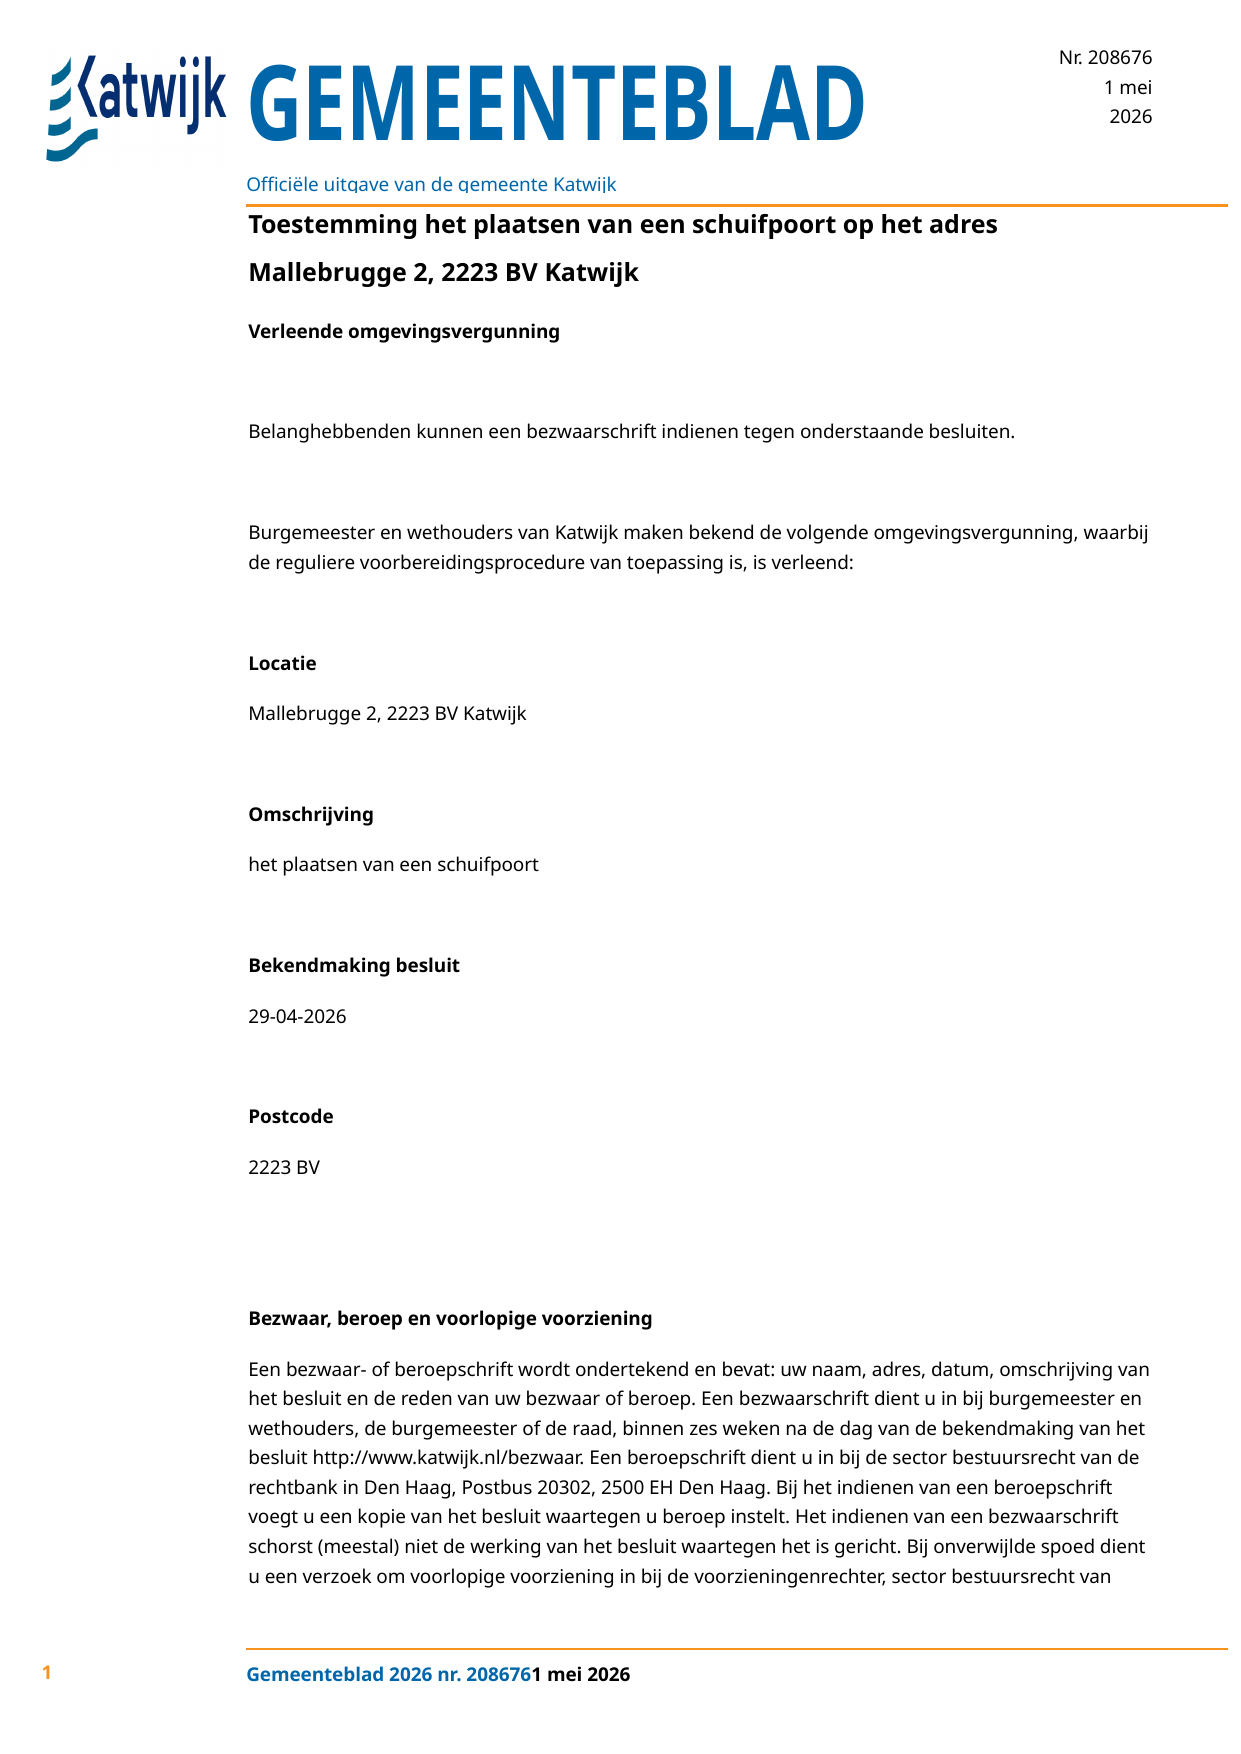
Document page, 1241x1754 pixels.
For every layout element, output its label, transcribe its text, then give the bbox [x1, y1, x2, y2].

text 29-04-2026 [248, 1003, 1152, 1029]
text Verleende omgevingsvergunning [248, 318, 1152, 344]
text Belanghebbenden kunnen een bezwaarschrift indienen tegen onderstaande besluiten. [248, 419, 1152, 444]
text Burgemeester en wethouders van Katwijk maken bekend de volgende omgevingsvergunning, waarbij de reguliere voorbereidingsprocedure van toepassing is, is verleend: [248, 519, 1152, 575]
picture [41, 47, 231, 172]
text 2223 BV [248, 1154, 1152, 1180]
text Bezwaar, beroep en voorlopige voorziening [248, 1305, 1152, 1331]
text het plaatsen van een schuifpoort [248, 852, 1152, 877]
text Omschrijving [248, 801, 1152, 827]
text Postcode [248, 1104, 1152, 1129]
text Bekendmaking besluit [248, 952, 1152, 978]
text Mallebrugge 2, 2223 BV Katwijk [248, 700, 1152, 726]
text Een bezwaar- of beroepschrift wordt ondertekend en bevat: uw naam, adres, datum, omschrijving van het besluit en de reden van uw bezwaar of beroep. Een bezwaarschrift dient u in bij burgemeester en wethouders, de burgemeester of de raad, binnen zes weken na de dag van de bekendmaking van het besluit http://www.katwijk.nl/bezwaar. Een beroepschrift dient u in bij de sector bestuursrecht van de rechtbank in Den Haag, Postbus 20302, 2500 EH Den Haag. Bij het indienen van een beroepschrift voegt u een kopie van het besluit waartegen u beroep instelt. Het indienen van een bezwaarschrift schorst (meestal) niet de werking van het besluit waartegen het is gericht. Bij onverwijlde spoed dient u een verzoek om voorlopige voorziening in bij de voorzieningenrechter, sector bestuursrecht van [248, 1356, 1152, 1589]
text Toestemming het plaatsen van een schuifpoort op het adres Mallebrugge 2, 2223 BV Katwijk [248, 207, 1152, 288]
text Locatie [248, 650, 1152, 676]
